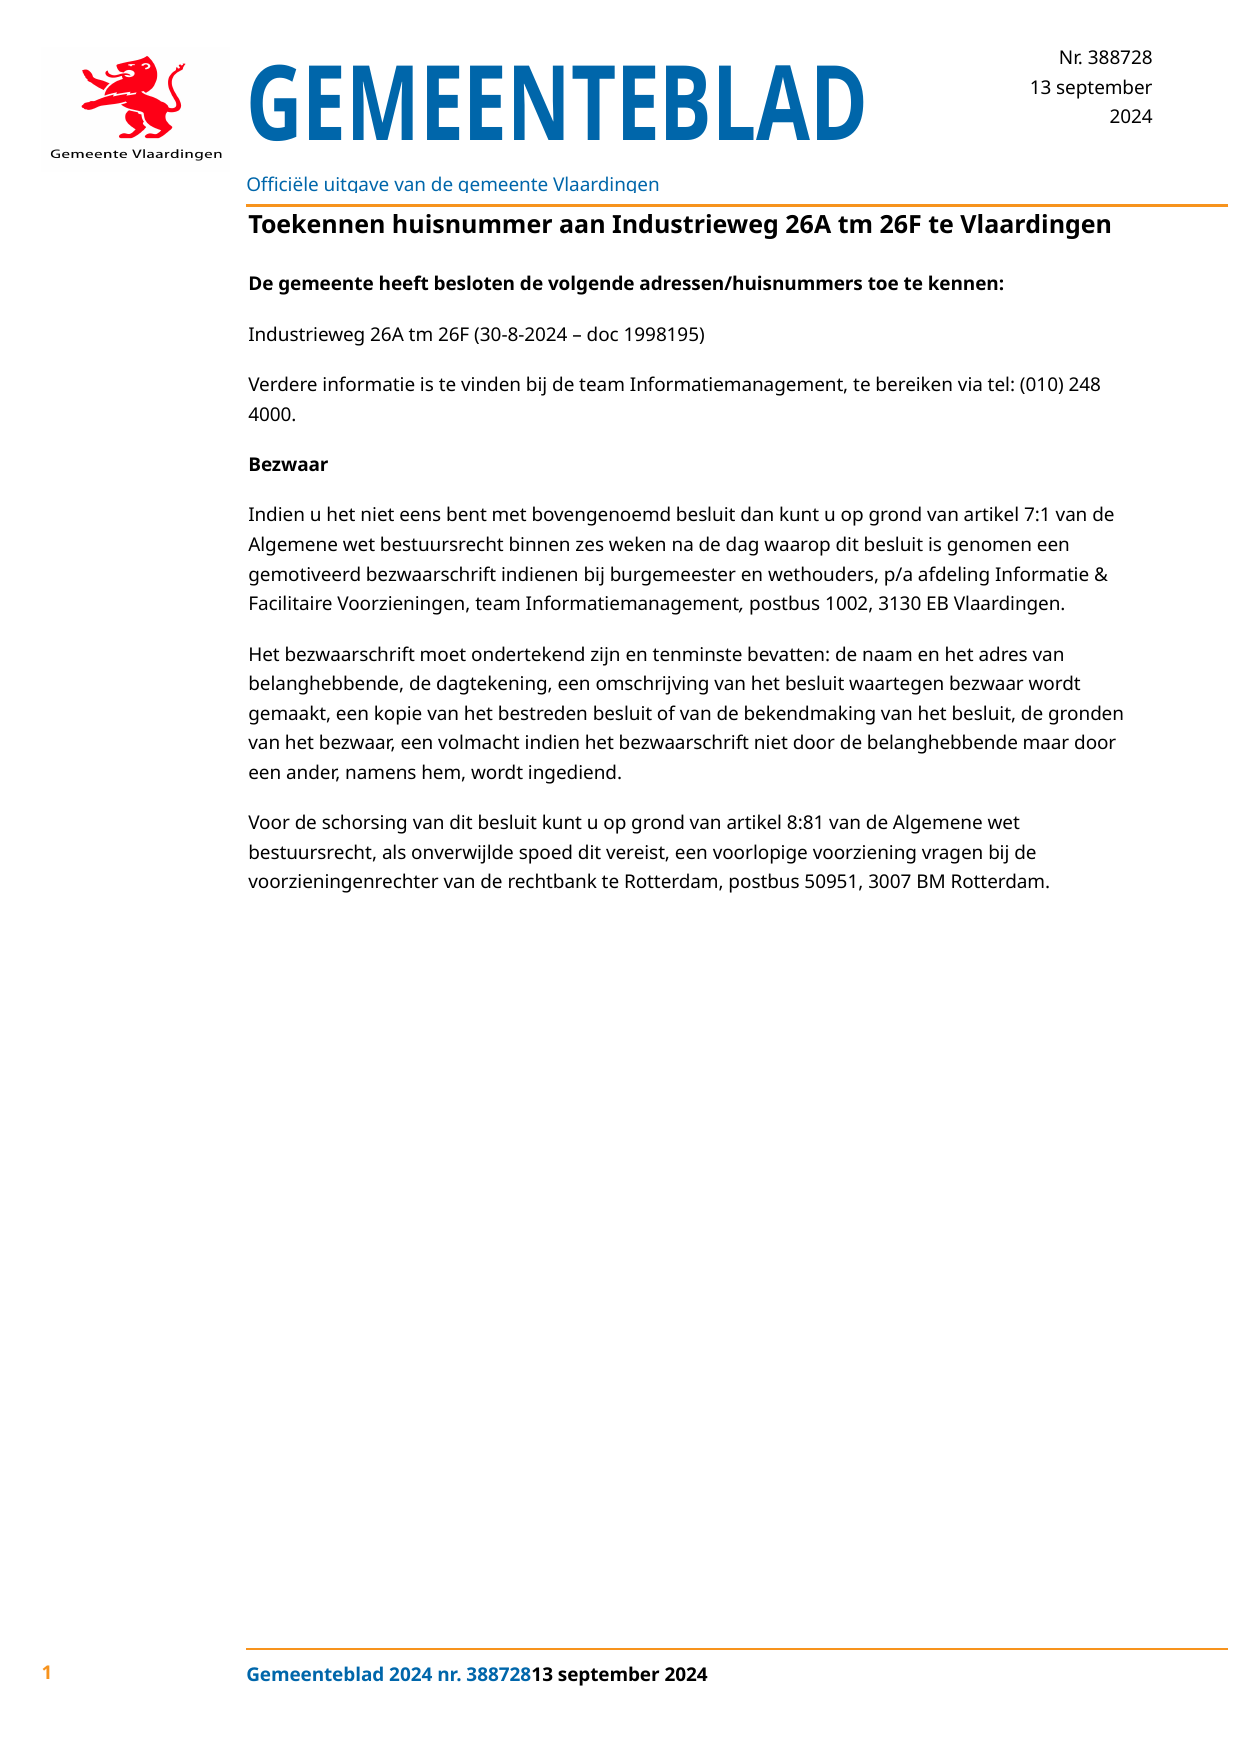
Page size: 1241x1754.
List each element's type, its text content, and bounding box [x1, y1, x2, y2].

picture [41, 47, 231, 172]
text Indien u het niet eens bent met bovengenoemd besluit dan kunt u op grond van artikel 7:1 van de Algemene wet bestuursrecht binnen zes weken na de dag waarop dit besluit is genomen een gemotiveerd bezwaarschrift indienen bij burgemeester en wethouders, p/a afdeling Informatie & Facilitaire Voorzieningen, team Informatiemanagement, postbus 1002, 3130 EB Vlaardingen. [248, 502, 1152, 616]
text Toekennen huisnummer aan Industrieweg 26A tm 26F te Vlaardingen [248, 207, 1152, 241]
text Bezwaar [248, 451, 1152, 477]
text De gemeente heeft besloten de volgende adressen/huisnummers toe te kennen: [248, 270, 1152, 296]
text Verdere informatie is te vinden bij de team Informatiemanagement, te bereiken via tel: (010) 248 4000. [248, 371, 1152, 426]
text Voor de schorsing van dit besluit kunt u op grond van artikel 8:81 van de Algemene wet bestuursrecht, als onverwijlde spoed dit vereist, een voorlopige voorziening vragen bij de voorzieningenrechter van de rechtbank te Rotterdam, postbus 50951, 3007 BM Rotterdam. [248, 809, 1152, 894]
text Industrieweg 26A tm 26F (30-8-2024 – doc 1998195) [248, 321, 1152, 346]
text Het bezwaarschrift moet ondertekend zijn en tenminste bevatten: de naam en het adres van belanghebbende, de dagtekening, een omschrijving van het besluit waartegen bezwaar wordt gemaakt, een kopie van het bestreden besluit of van de bekendmaking van het besluit, de gronden van het bezwaar, een volmacht indien het bezwaarschrift niet door de belanghebbende maar door een ander, namens hem, wordt ingediend. [248, 641, 1152, 785]
